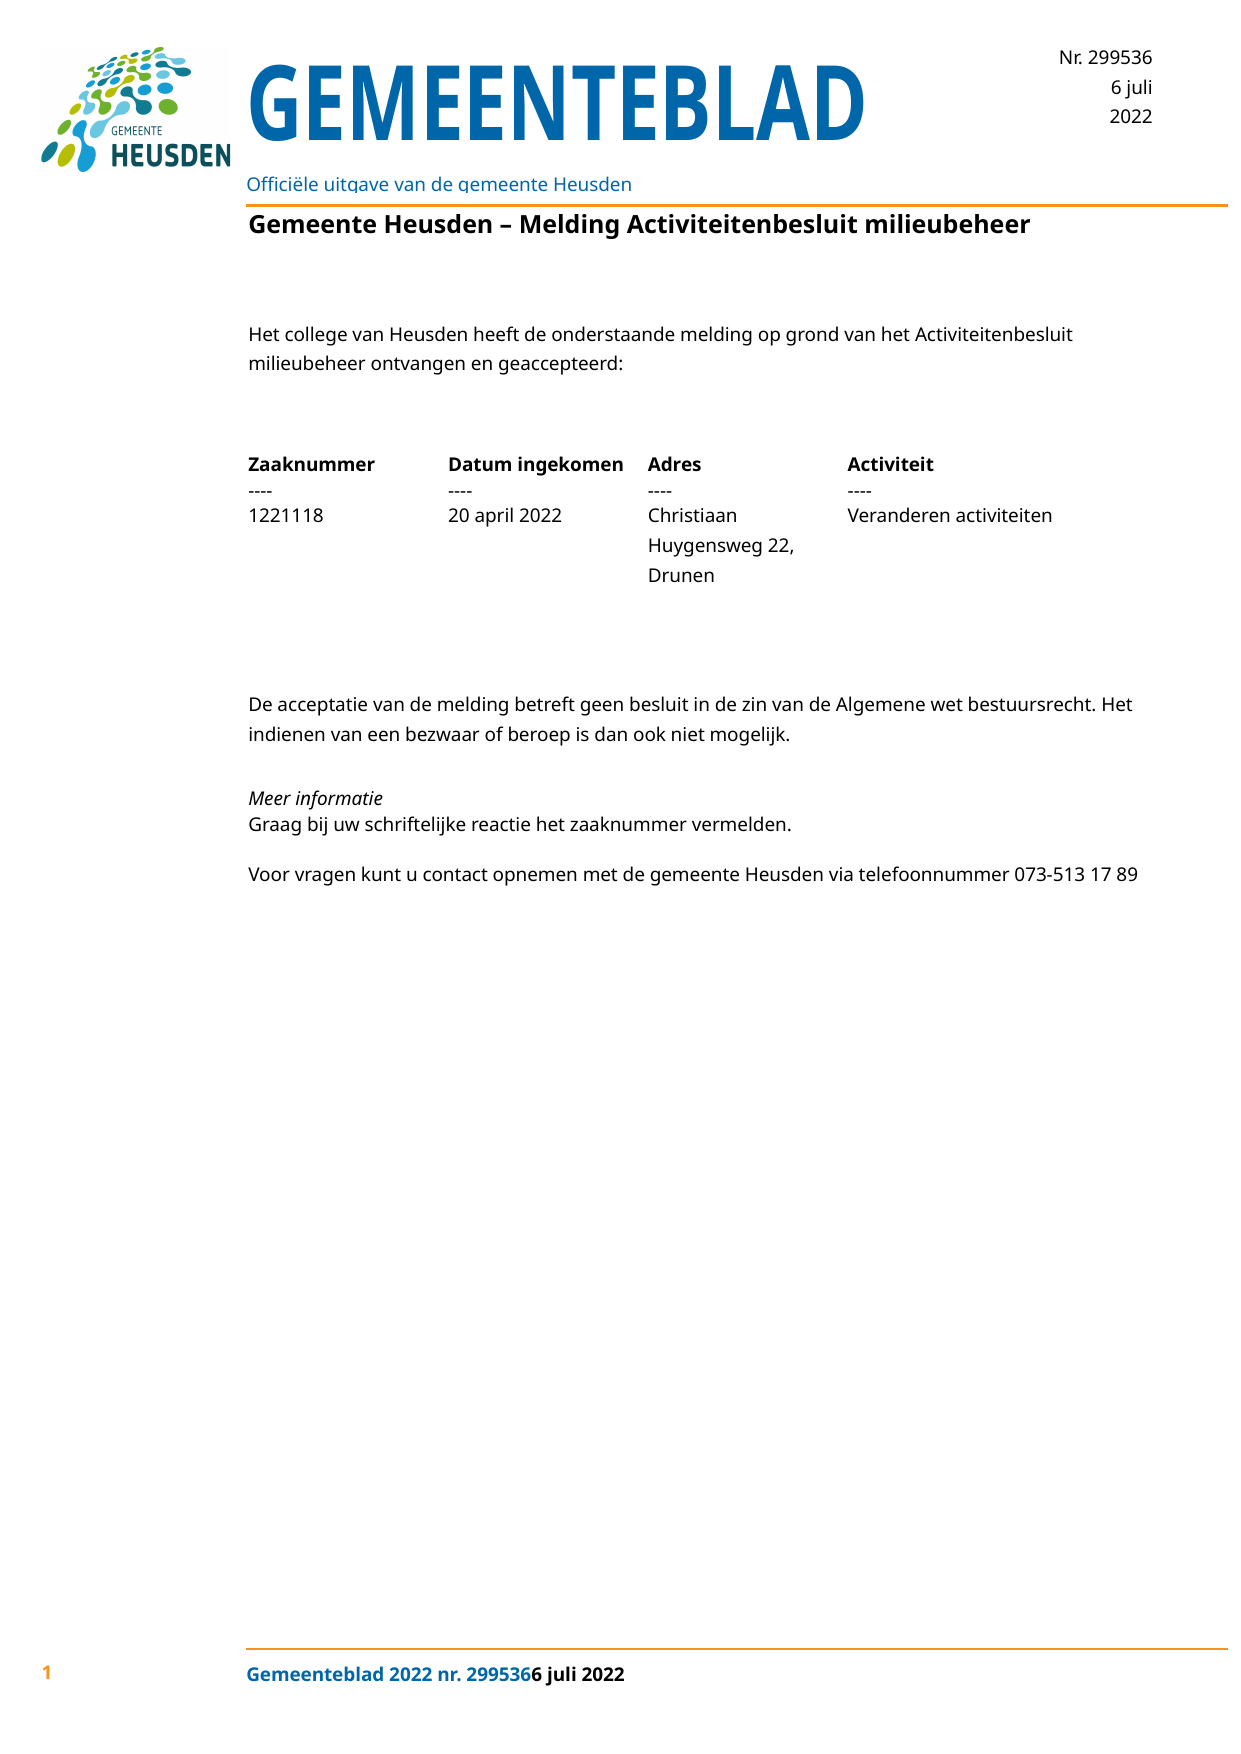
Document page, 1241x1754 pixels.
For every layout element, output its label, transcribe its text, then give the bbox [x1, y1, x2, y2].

table_header Adres [648, 451, 847, 477]
table_cell ---- [248, 477, 448, 503]
table_cell ---- [448, 477, 648, 503]
table_cell 1221118 [248, 503, 448, 588]
table_cell 20 april 2022 [448, 503, 648, 588]
table_cell Christiaan Huygensweg 22, Drunen [648, 503, 847, 588]
table_header Zaaknummer [248, 451, 448, 477]
text Het college van Heusden heeft de onderstaande melding op grond van het Activiteitenbesluit milieubeheer ontvangen en geaccepteerd: [248, 321, 1152, 376]
text Meer informatie [248, 785, 1152, 811]
table_cell ---- [848, 477, 1152, 503]
text Gemeente Heusden – Melding Activiteitenbesluit milieubeheer [248, 207, 1152, 241]
table_cell Veranderen activiteiten [848, 503, 1152, 588]
text De acceptatie van de melding betreft geen besluit in de zin van de Algemene wet bestuursrecht. Het indienen van een bezwaar of beroep is dan ook niet mogelijk. [248, 692, 1152, 747]
table_cell ---- [648, 477, 847, 503]
table_header Datum ingekomen [448, 451, 648, 477]
text Graag bij uw schriftelijke reactie het zaaknummer vermelden. [248, 811, 1152, 837]
text Voor vragen kunt u contact opnemen met de gemeente Heusden via telefoonnummer 073-513 17 89 [248, 861, 1152, 887]
picture [41, 47, 231, 172]
table_header Activiteit [848, 451, 1152, 477]
